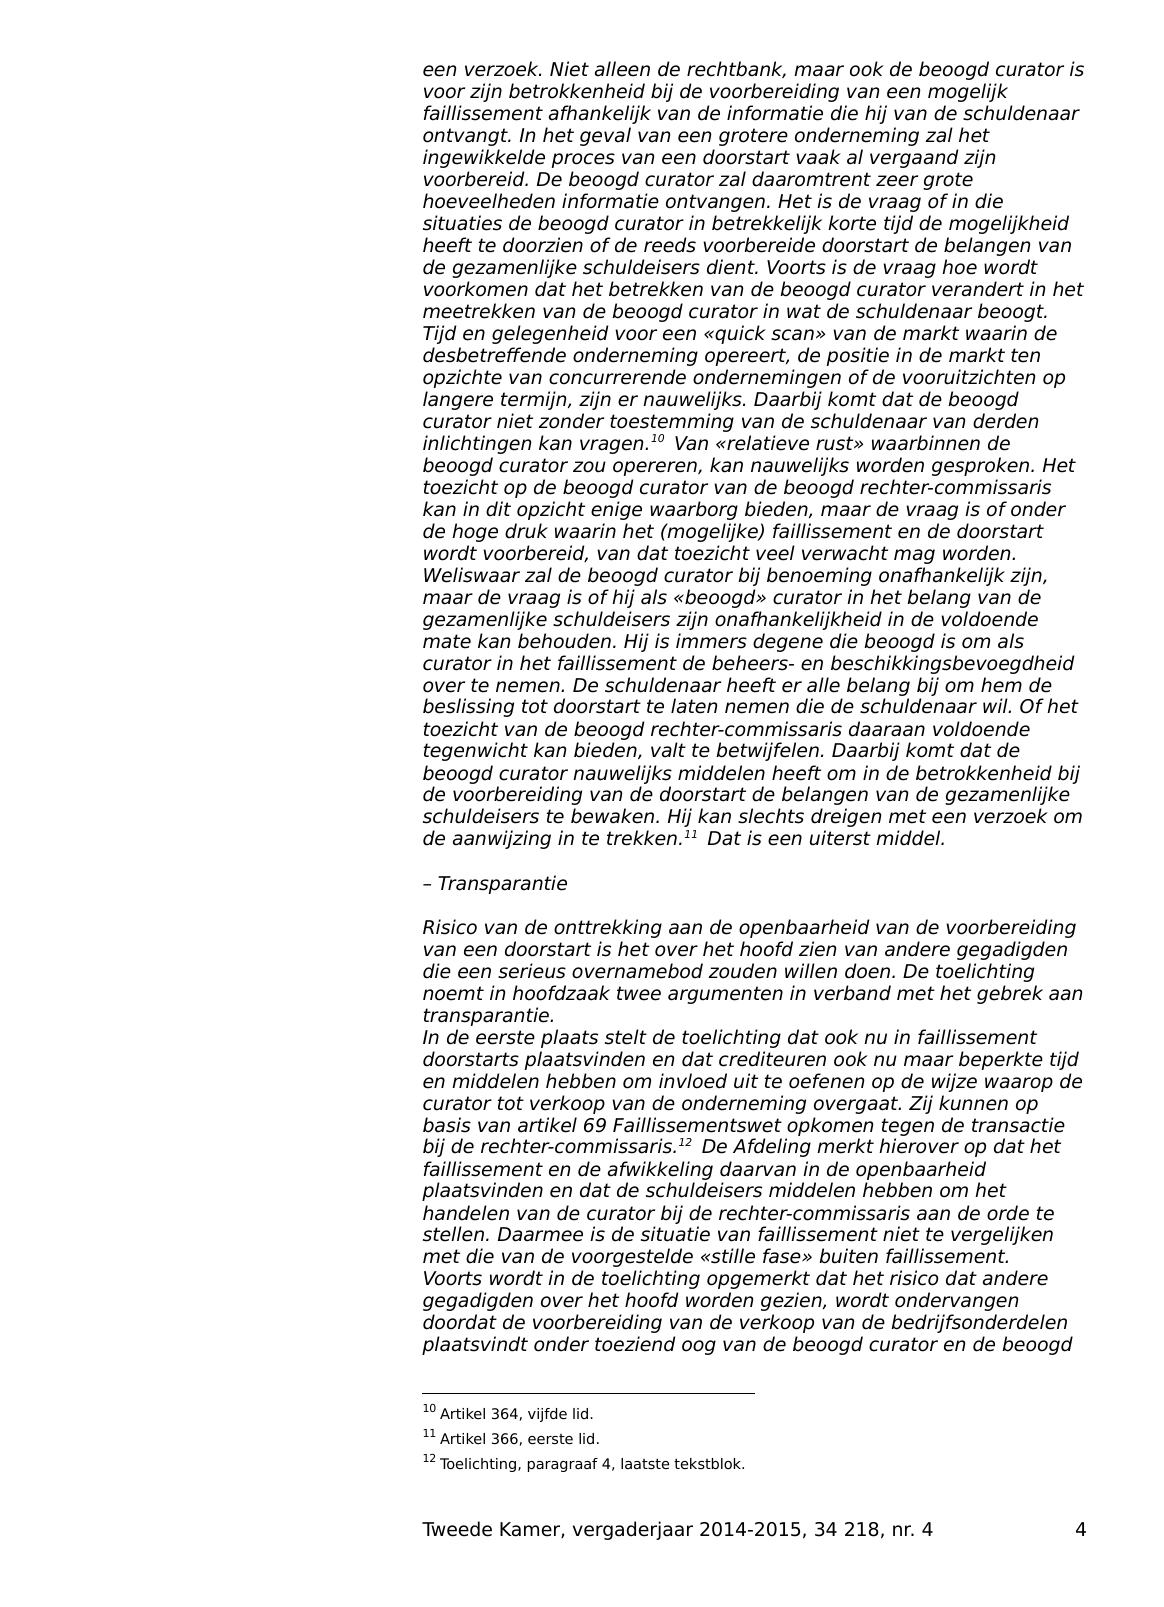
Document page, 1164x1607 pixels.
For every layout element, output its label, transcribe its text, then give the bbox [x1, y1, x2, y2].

text Toelichting, paragraaf 4, laatste tekstblok. [422, 1452, 1087, 1474]
text Artikel 364, vijfde lid. [422, 1402, 1087, 1424]
text Voorts wordt in de toelichting opgemerkt dat het risico dat andere gegadigden over het hoofd worden gezien, wordt ondervangen doordat de voorbereiding van de verkoop van de bedrijfsonderdelen plaatsvindt onder toeziend oog van de beoogd curator en de beoogd [422, 1268, 1087, 1356]
text Risico van de onttrekking aan de openbaarheid van de voorbereiding van een doorstart is het over het hoofd zien van andere gegadigden die een serieus overnamebod zouden willen doen. De toelichting noemt in hoofdzaak twee argumenten in verband met het gebrek aan transparantie. [422, 917, 1087, 1027]
text Artikel 366, eerste lid. [422, 1427, 1087, 1449]
subtitle – Transparantie [422, 872, 1087, 894]
text een verzoek. Niet alleen de rechtbank, maar ook de beoogd curator is voor zijn betrokkenheid bij de voorbereiding van een mogelijk faillissement afhankelijk van de informatie die hij van de schuldenaar ontvangt. In het geval van een grotere onderneming zal het ingewikkelde proces van een doorstart vaak al vergaand zijn voorbereid. De beoogd curator zal daaromtrent zeer grote hoeveelheden informatie ontvangen. Het is de vraag of in die situaties de beoogd curator in betrekkelijk korte tijd de mogelijkheid heeft te doorzien of de reeds voorbereide doorstart de belangen van de gezamenlijke schuldeisers dient. Voorts is de vraag hoe wordt voorkomen dat het betrekken van de beoogd curator verandert in het meetrekken van de beoogd curator in wat de schuldenaar beoogt. Tijd en gelegenheid voor een «quick scan» van de markt waarin de desbetreffende onderneming opereert, de positie in de markt ten opzichte van concurrerende ondernemingen of de vooruitzichten op langere termijn, zijn er nauwelijks. Daarbij komt dat de beoogd curator niet zonder toestemming van de schuldenaar van derden inlichtingen kan vragen. Van «relatieve rust» waarbinnen de beoogd curator zou opereren, kan nauwelijks worden gesproken. Het toezicht op de beoogd curator van de beoogd rechter-commissaris kan in dit opzicht enige waarborg bieden, maar de vraag is of onder de hoge druk waarin het (mogelijke) faillissement en de doorstart wordt voorbereid, van dat toezicht veel verwacht mag worden. [422, 59, 1087, 564]
text Weliswaar zal de beoogd curator bij benoeming onafhankelijk zijn, maar de vraag is of hij als «beoogd» curator in het belang van de gezamenlijke schuldeisers zijn onafhankelijkheid in de voldoende mate kan behouden. Hij is immers degene die beoogd is om als curator in het faillissement de beheers- en beschikkingsbevoegdheid over te nemen. De schuldenaar heeft er alle belang bij om hem de beslissing tot doorstart te laten nemen die de schuldenaar wil. Of het toezicht van de beoogd rechter-commissaris daaraan voldoende tegenwicht kan bieden, valt te betwijfelen. Daarbij komt dat de beoogd curator nauwelijks middelen heeft om in de betrokkenheid bij de voorbereiding van de doorstart de belangen van de gezamenlijke schuldeisers te bewaken. Hij kan slechts dreigen met een verzoek om de aanwijzing in te trekken. Dat is een uiterst middel. [422, 564, 1087, 850]
text In de eerste plaats stelt de toelichting dat ook nu in faillissement doorstarts plaatsvinden en dat crediteuren ook nu maar beperkte tijd en middelen hebben om invloed uit te oefenen op de wijze waarop de curator tot verkoop van de onderneming overgaat. Zij kunnen op basis van artikel 69 Faillissementswet opkomen tegen de transactie bij de rechter-commissaris. De Afdeling merkt hierover op dat het faillissement en de afwikkeling daarvan in de openbaarheid plaatsvinden en dat de schuldeisers middelen hebben om het handelen van de curator bij de rechter-commissaris aan de orde te stellen. Daarmee is de situatie van faillissement niet te vergelijken met die van de voorgestelde «stille fase» buiten faillissement. [422, 1027, 1087, 1268]
